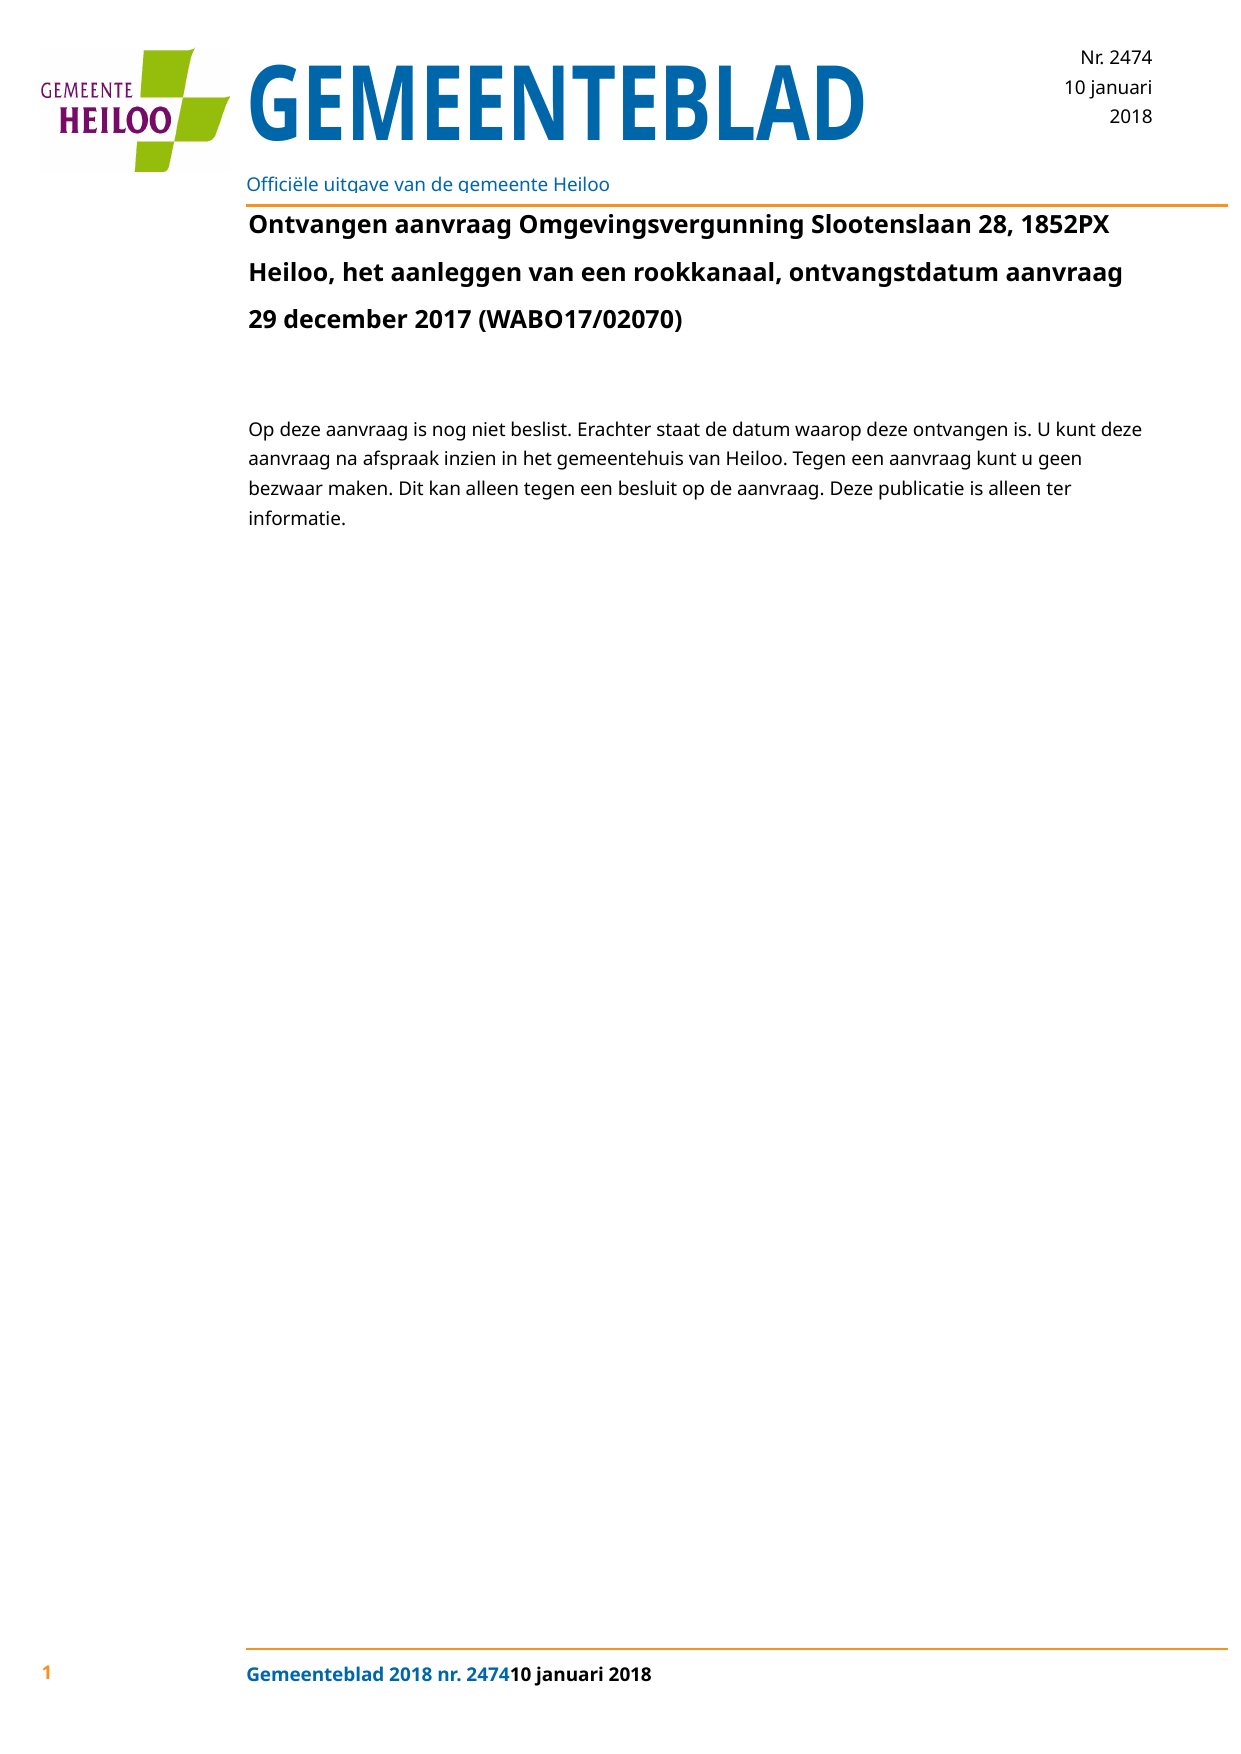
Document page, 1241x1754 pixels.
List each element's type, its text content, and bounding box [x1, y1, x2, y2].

picture [41, 47, 231, 172]
text Op deze aanvraag is nog niet beslist. Erachter staat de datum waarop deze ontvangen is. U kunt deze aanvraag na afspraak inzien in het gemeentehuis van Heiloo. Tegen een aanvraag kunt u geen bezwaar maken. Dit kan alleen tegen een besluit op de aanvraag. Deze publicatie is alleen ter informatie. [248, 416, 1152, 530]
text Ontvangen aanvraag Omgevingsvergunning Slootenslaan 28, 1852PX Heiloo, het aanleggen van een rookkanaal, ontvangstdatum aanvraag 29 december 2017 (WABO17/02070) [248, 207, 1152, 336]
